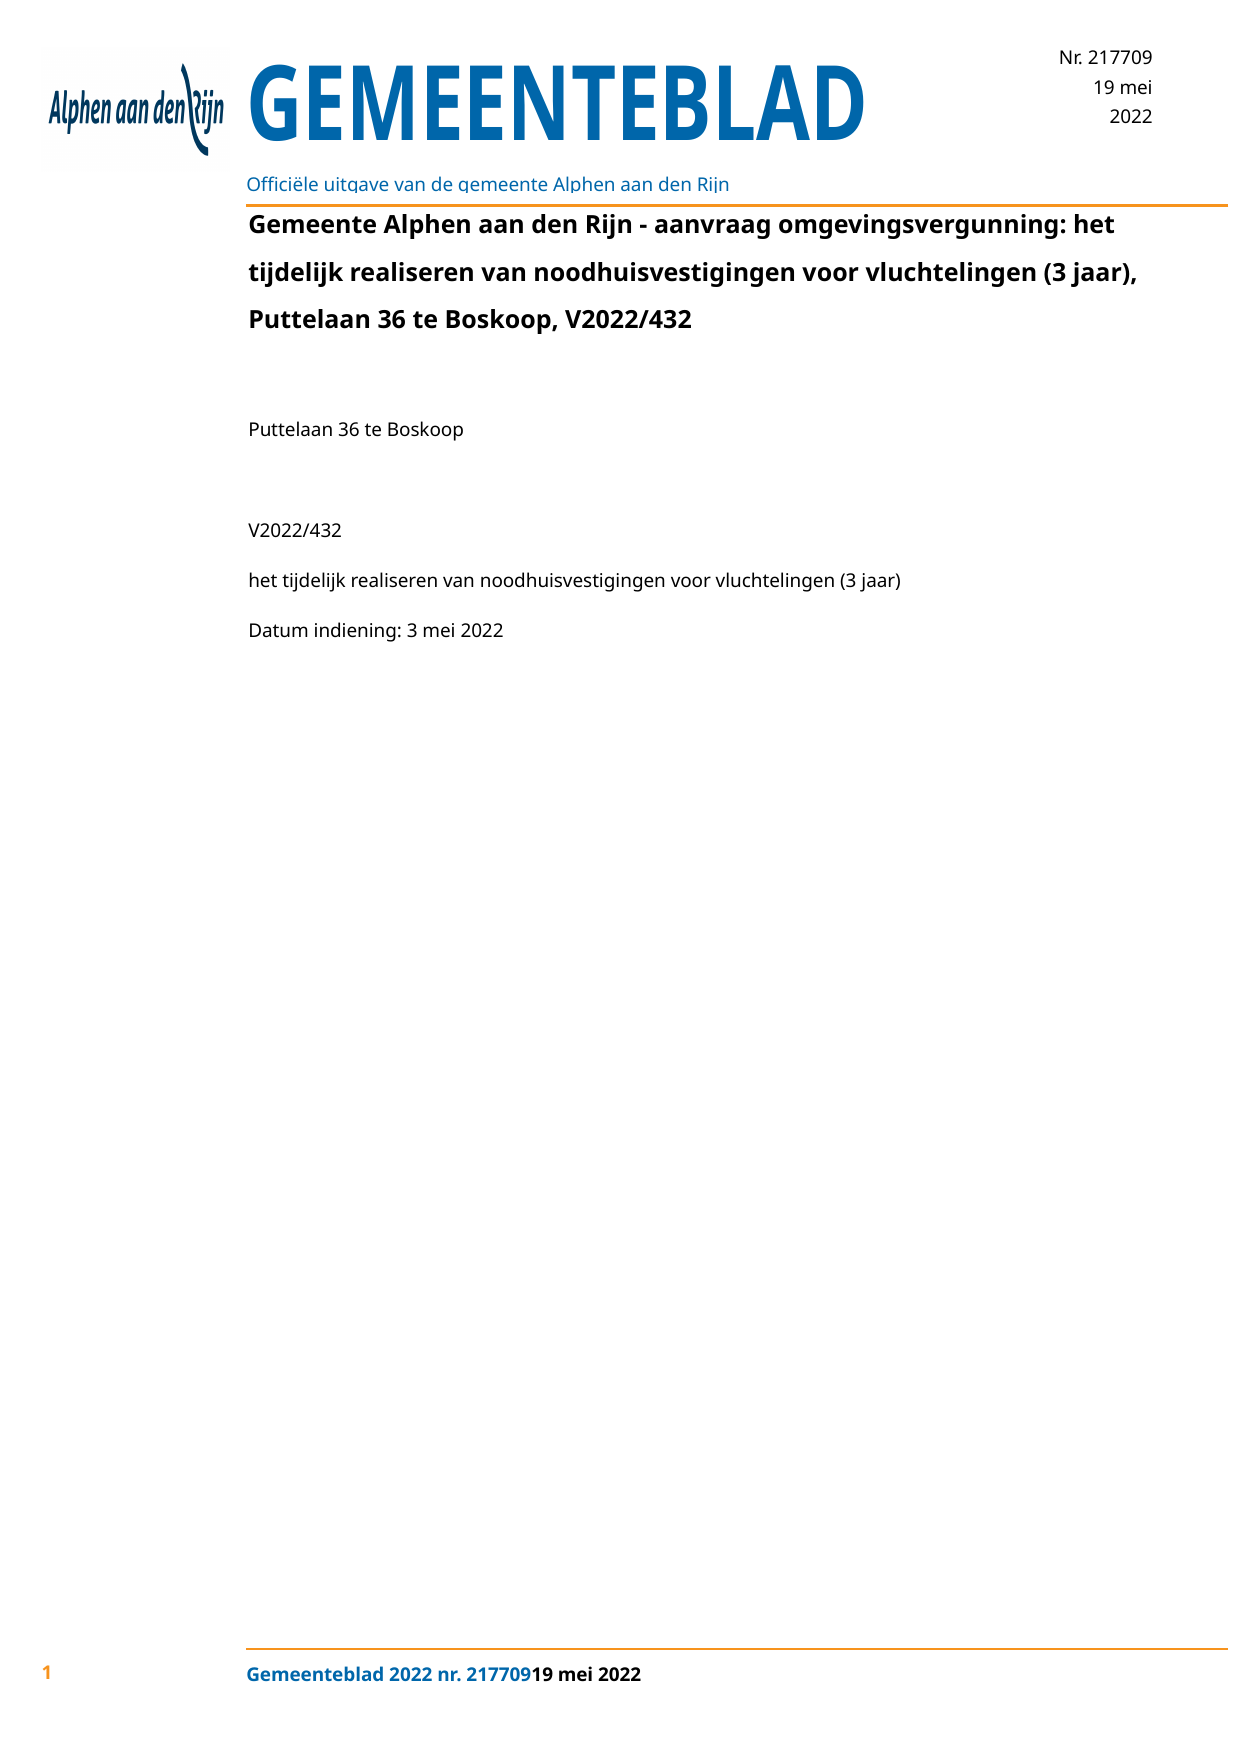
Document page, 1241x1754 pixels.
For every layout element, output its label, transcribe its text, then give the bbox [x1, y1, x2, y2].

picture [41, 47, 231, 172]
text Puttelaan 36 te Boskoop [248, 416, 1152, 442]
text Gemeente Alphen aan den Rijn - aanvraag omgevingsvergunning: het tijdelijk realiseren van noodhuisvestigingen voor vluchtelingen (3 jaar), Puttelaan 36 te Boskoop, V2022/432 [248, 207, 1152, 336]
text V2022/432 [248, 517, 1152, 542]
text Datum indiening: 3 mei 2022 [248, 618, 1152, 643]
text het tijdelijk realiseren van noodhuisvestigingen voor vluchtelingen (3 jaar) [248, 567, 1152, 593]
